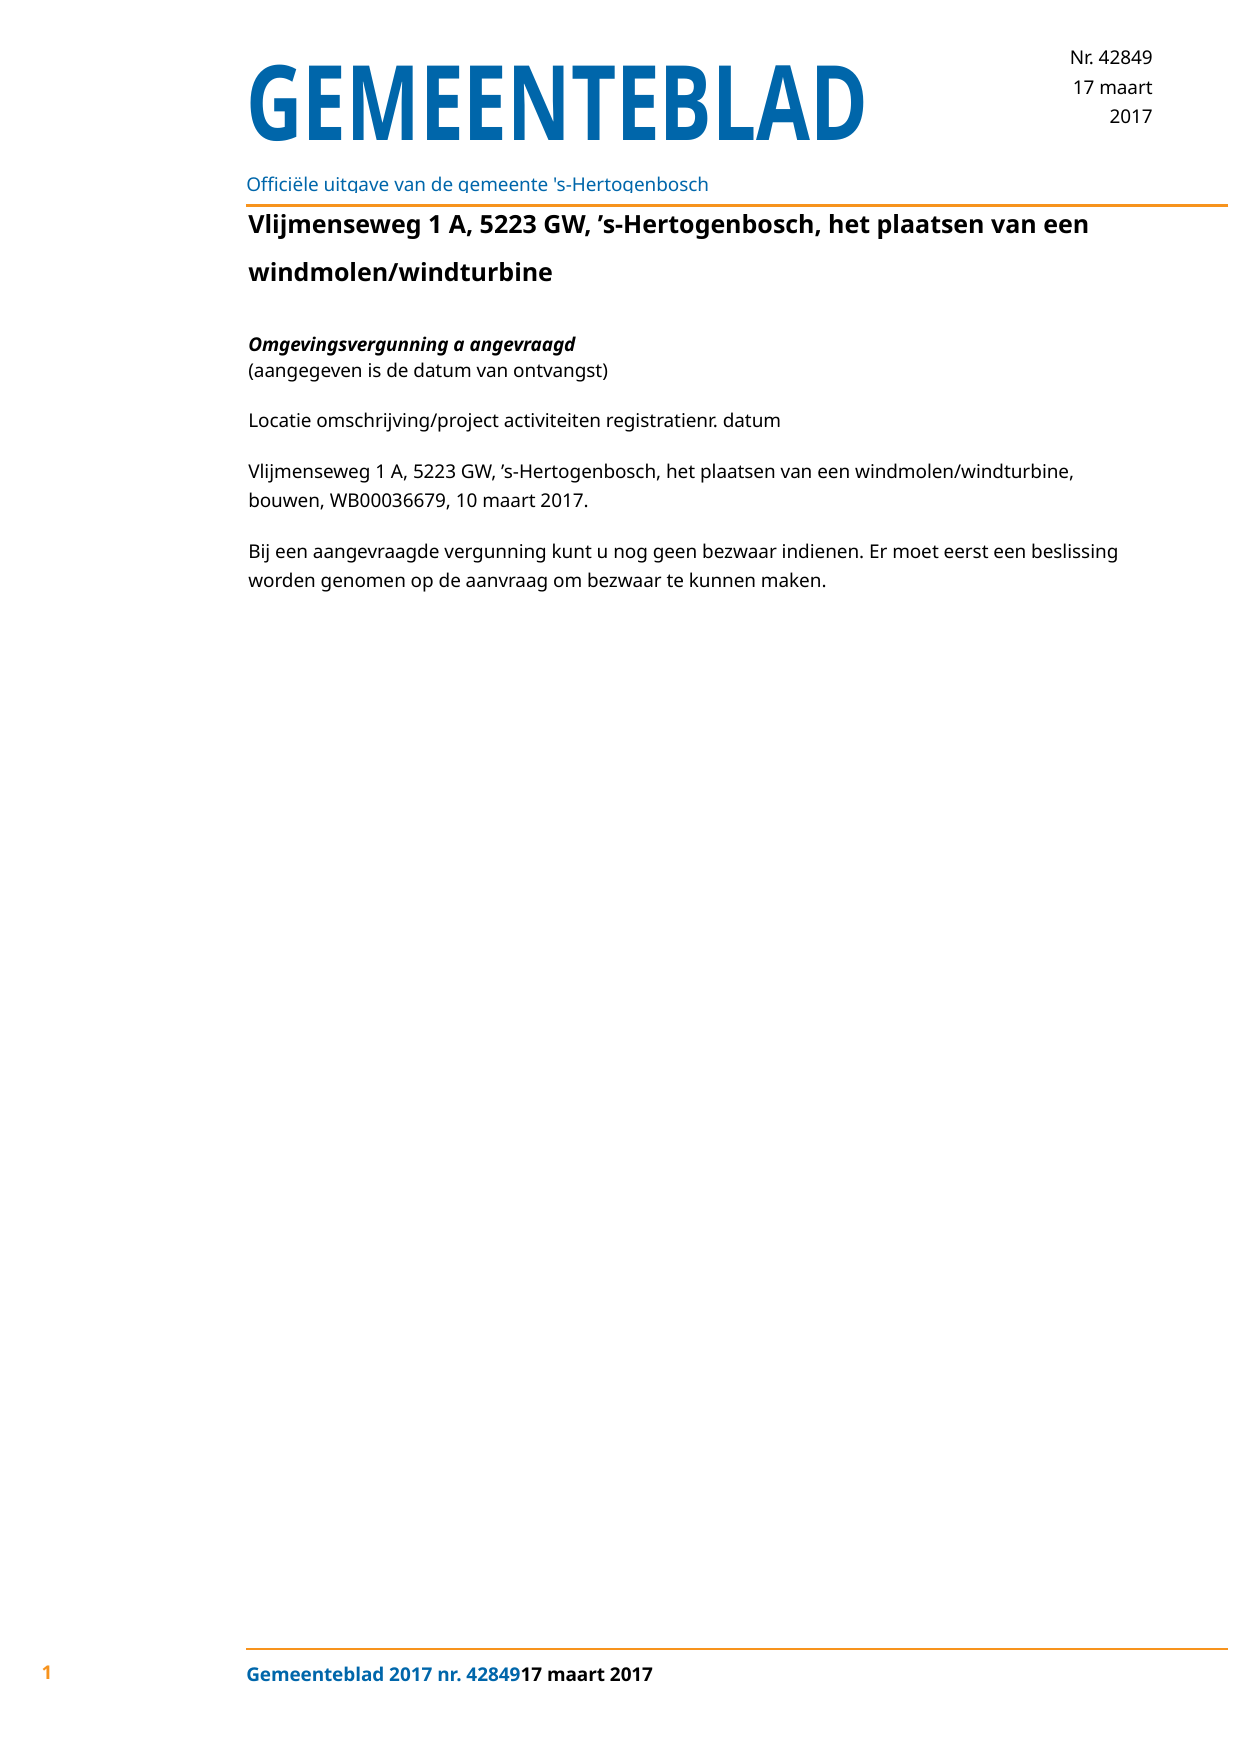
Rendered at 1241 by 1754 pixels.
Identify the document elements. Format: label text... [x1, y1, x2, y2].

picture [41, 47, 231, 172]
text Omgevingsvergunning a angevraagd [248, 331, 1152, 357]
text (aangegeven is de datum van ontvangst) [248, 357, 1152, 383]
text Locatie omschrijving/project activiteiten registratienr. datum [248, 408, 1152, 433]
text Vlijmenseweg 1 A, 5223 GW, ’s-Hertogenbosch, het plaatsen van een windmolen/windturbine, bouwen, WB00036679, 10 maart 2017. [248, 458, 1152, 513]
text Bij een aangevraagde vergunning kunt u nog geen bezwaar indienen. Er moet eerst een beslissing worden genomen op de aanvraag om bezwaar te kunnen maken. [248, 538, 1152, 593]
text Vlijmenseweg 1 A, 5223 GW, ’s-Hertogenbosch, het plaatsen van een windmolen/windturbine [248, 207, 1152, 288]
